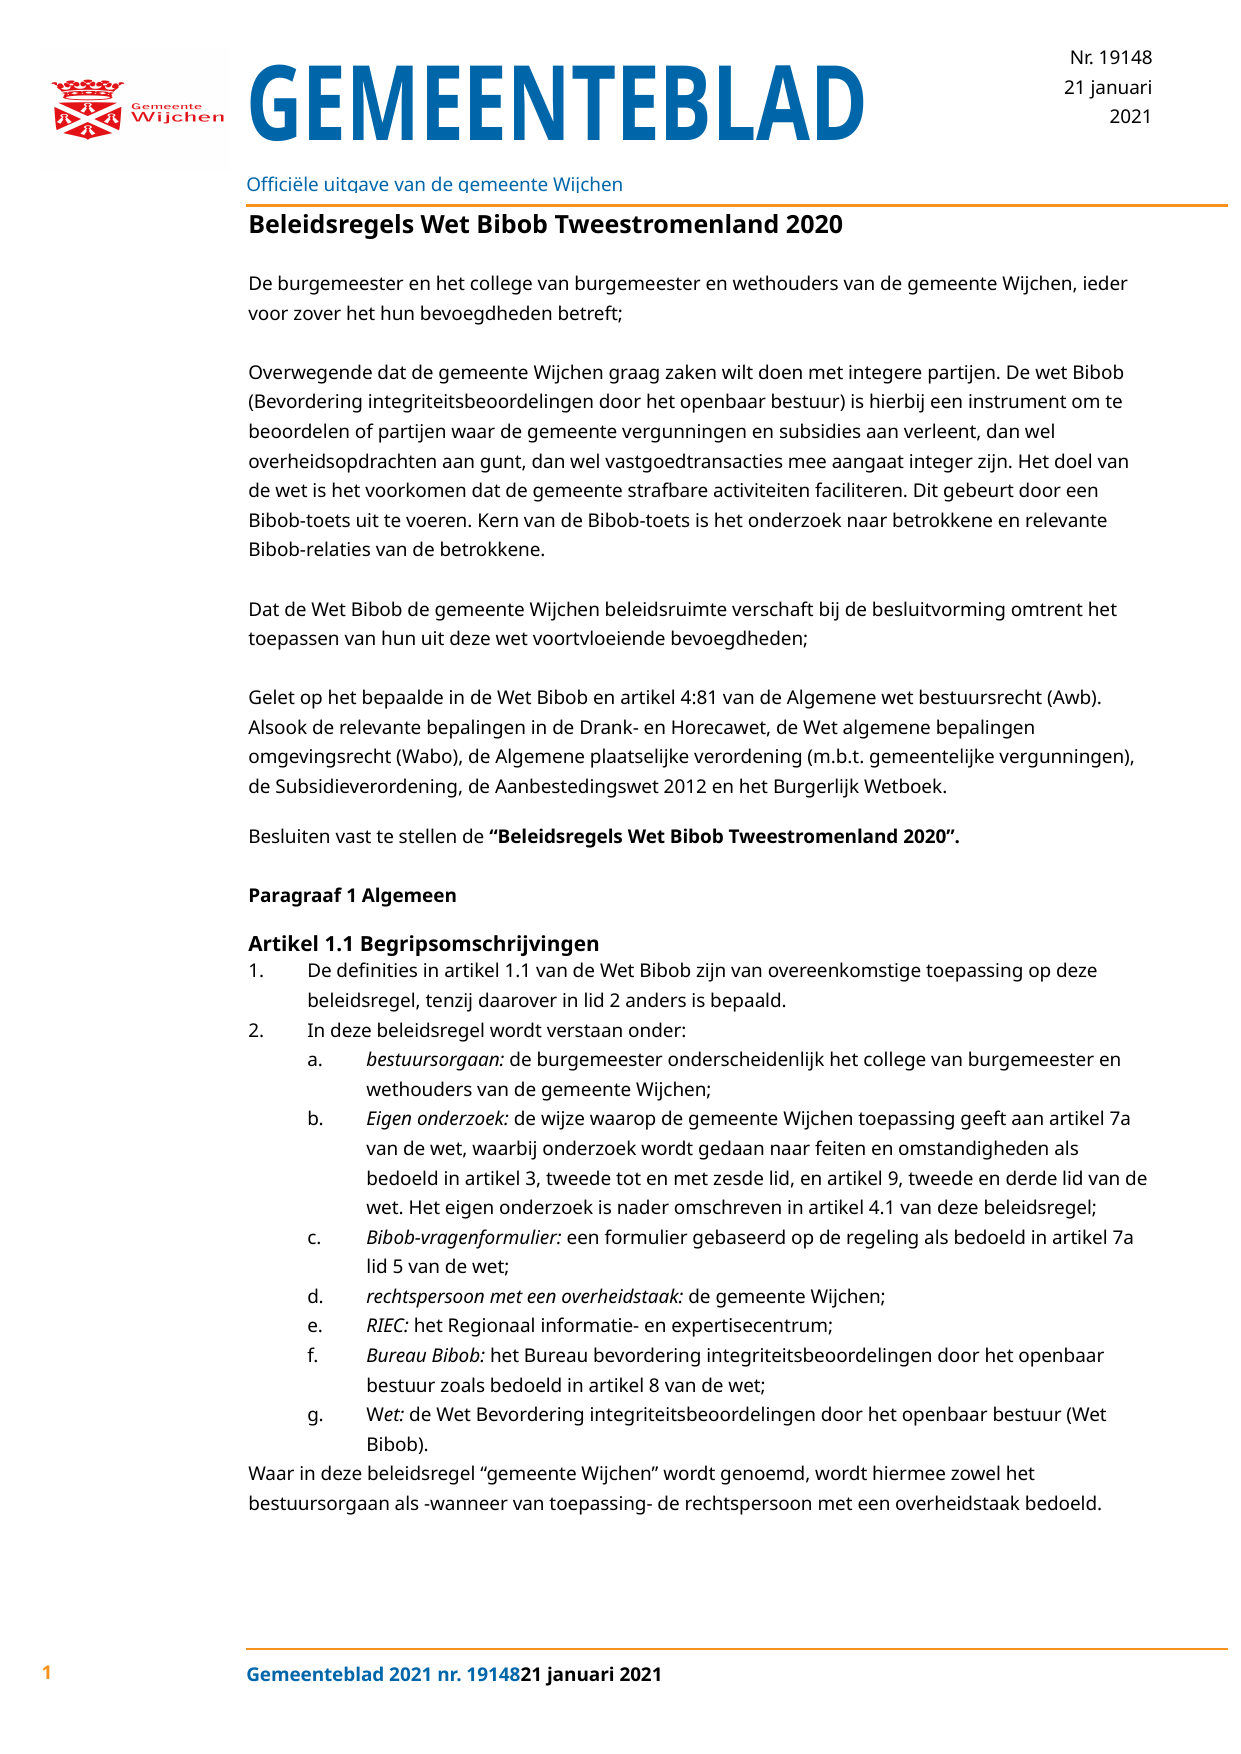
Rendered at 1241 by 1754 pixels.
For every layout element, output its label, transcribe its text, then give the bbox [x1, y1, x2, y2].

text Paragraaf 1 Algemeen [248, 883, 1152, 908]
list rechtspersoon met een overheidstaak: de gemeente Wijchen; [307, 1283, 1152, 1309]
picture [41, 47, 231, 172]
list bestuursorgaan: de burgemeester onderscheidenlijk het college van burgemeester en wethouders van de gemeente Wijchen; [307, 1046, 1152, 1102]
list RIEC: het Regionaal informatie- en expertisecentrum; [307, 1313, 1152, 1338]
list Eigen onderzoek: de wijze waarop de gemeente Wijchen toepassing geeft aan artikel 7a van de wet, waarbij onderzoek wordt gedaan naar feiten en omstandigheden als bedoeld in artikel 3, tweede tot en met zesde lid, en artikel 9, tweede en derde lid van de wet. Het eigen onderzoek is nader omschreven in artikel 4.1 van deze beleidsregel; [307, 1106, 1152, 1220]
list Wet: de Wet Bevordering integriteitsbeoordelingen door het openbaar bestuur (Wet Bibob). [307, 1401, 1152, 1457]
text Overwegende dat de gemeente Wijchen graag zaken wilt doen met integere partijen. De wet Bibob (Bevordering integriteitsbeoordelingen door het openbaar bestuur) is hierbij een instrument om te beoordelen of partijen waar de gemeente vergunningen en subsidies aan verleent, dan wel overheidsopdrachten aan gunt, dan wel vastgoedtransacties mee aangaat integer zijn. Het doel van de wet is het voorkomen dat de gemeente strafbare activiteiten faciliteren. Dit gebeurt door een Bibob-toets uit te voeren. Kern van de Bibob-toets is het onderzoek naar betrokkene en relevante Bibob-relaties van de betrokkene. [248, 359, 1152, 562]
text De burgemeester en het college van burgemeester en wethouders van de gemeente Wijchen, ieder voor zover het hun bevoegdheden betreft; [248, 270, 1152, 326]
text Gelet op het bepaalde in de Wet Bibob en artikel 4:81 van de Algemene wet bestuursrecht (Awb). Alsook de relevante bepalingen in de Drank- en Horecawet, de Wet algemene bepalingen omgevingsrecht (Wabo), de Algemene plaatselijke verordening (m.b.t. gemeentelijke vergunningen), de Subsidieverordening, de Aanbestedingswet 2012 en het Burgerlijk Wetboek. [248, 684, 1152, 799]
text Waar in deze beleidsregel “gemeente Wijchen” wordt genoemd, wordt hiermee zowel het bestuursorgaan als -wanneer van toepassing- de rechtspersoon met een overheidstaak bedoeld. [248, 1461, 1152, 1516]
list De definities in artikel 1.1 van de Wet Bibob zijn van overeenkomstige toepassing op deze beleidsregel, tenzij daarover in lid 2 anders is bepaald. [248, 958, 1152, 1013]
text Besluiten vast te stellen de “Beleidsregels Wet Bibob Tweestromenland 2020”. [248, 823, 1152, 849]
text Dat de Wet Bibob de gemeente Wijchen beleidsruimte verschaft bij de besluitvorming omtrent het toepassen van hun uit deze wet voortvloeiende bevoegdheden; [248, 596, 1152, 651]
list In deze beleidsregel wordt verstaan onder: [248, 1017, 1152, 1043]
list Bibob-vragenformulier: een formulier gebaseerd op de regeling als bedoeld in artikel 7a lid 5 van de wet; [307, 1224, 1152, 1279]
text Beleidsregels Wet Bibob Tweestromenland 2020 [248, 207, 1152, 241]
list Bureau Bibob: het Bureau bevordering integriteitsbeoordelingen door het openbaar bestuur zoals bedoeld in artikel 8 van de wet; [307, 1342, 1152, 1398]
text Artikel 1.1 Begripsomschrijvingen [248, 929, 1152, 958]
